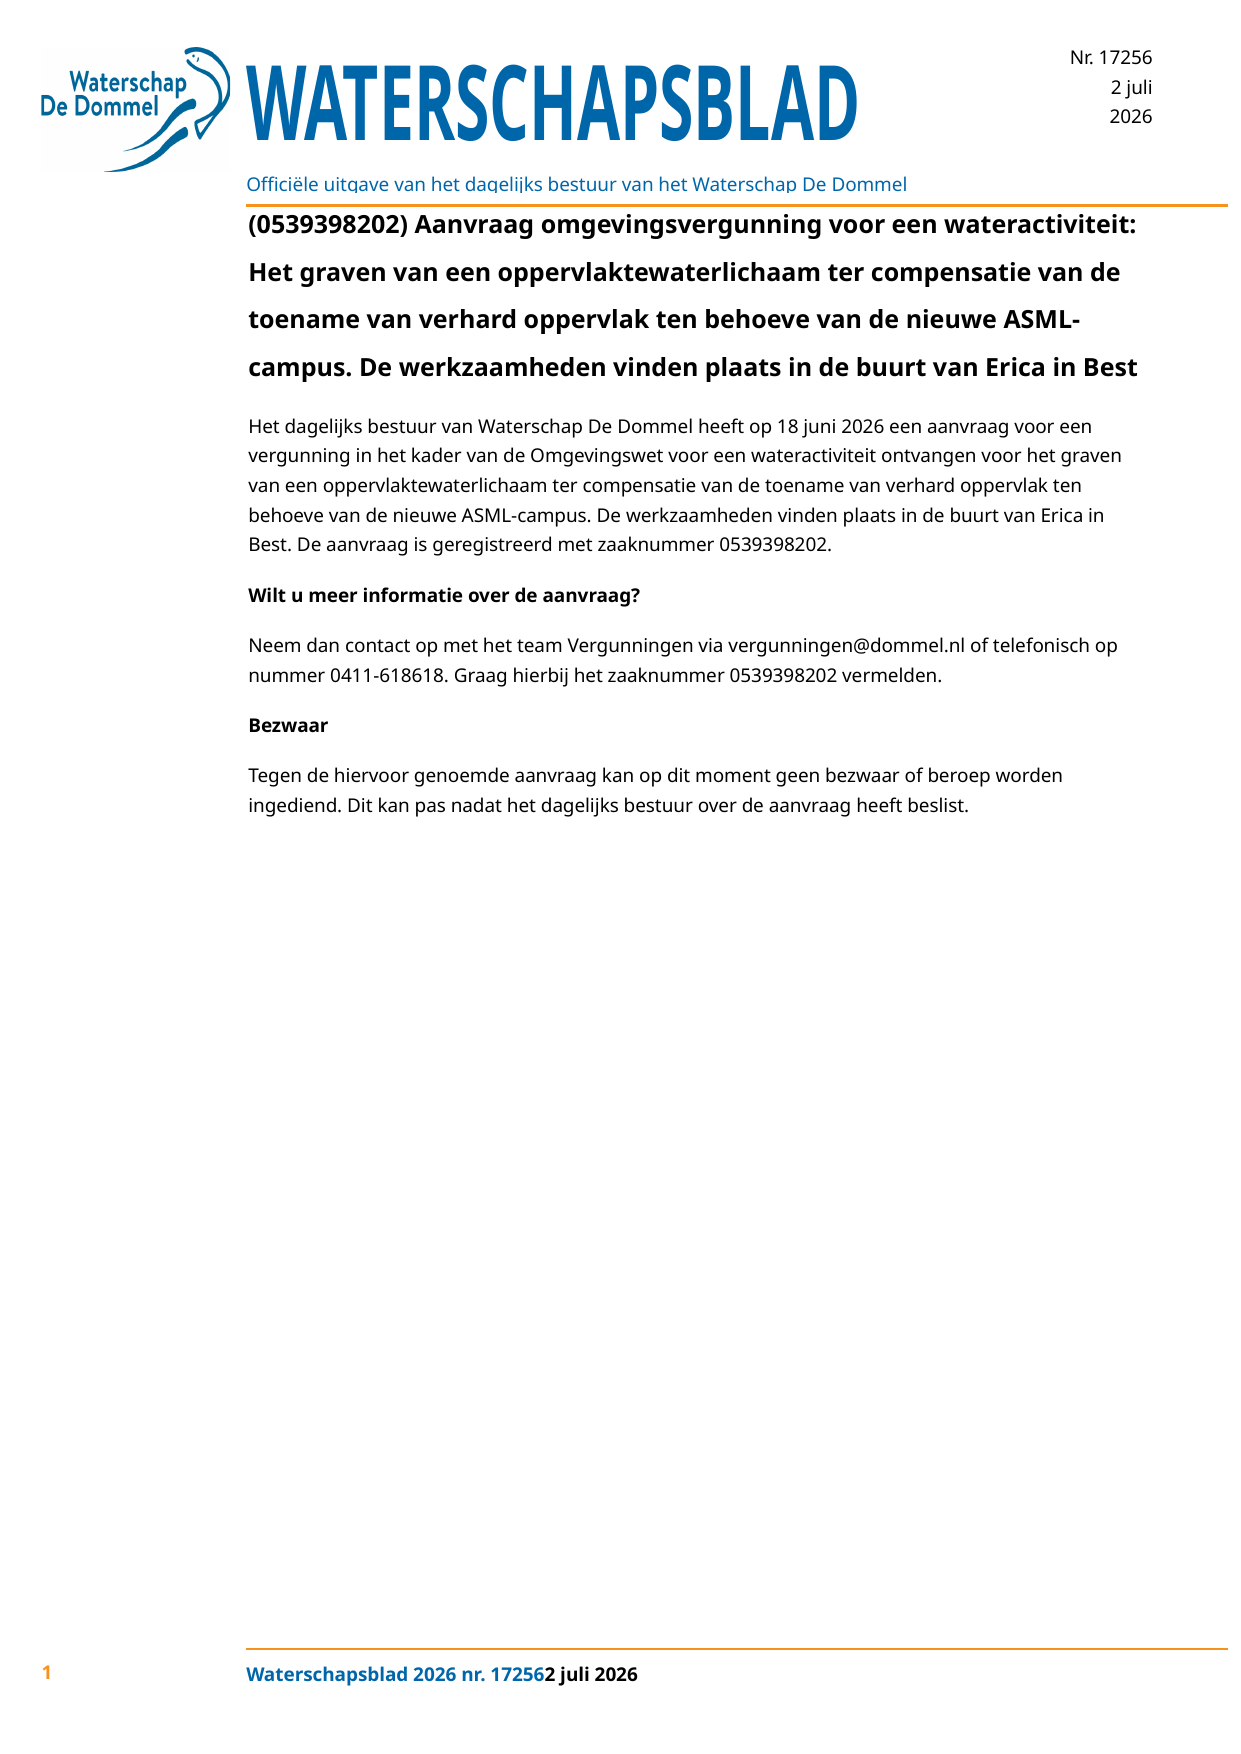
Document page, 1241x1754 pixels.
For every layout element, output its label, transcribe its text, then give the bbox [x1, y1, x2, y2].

picture [41, 47, 231, 172]
text Neem dan contact op met het team Vergunningen via vergunningen@dommel.nl of telefonisch op nummer 0411-618618. Graag hierbij het zaaknummer 0539398202 vermelden. [248, 632, 1152, 688]
picture [198, 118, 210, 131]
text (0539398202) Aanvraag omgevingsvergunning voor een wateractiviteit: Het graven van een oppervlaktewaterlichaam ter compensatie van de toename van verhard oppervlak ten behoeve van de nieuwe ASML-campus. De werkzaamheden vinden plaats in de buurt van Erica in Best [248, 207, 1152, 384]
picture [204, 47, 231, 76]
picture [45, 99, 51, 111]
text Bezwaar [248, 712, 1152, 738]
text Wilt u meer informatie over de aanvraag? [248, 582, 1152, 608]
text Tegen de hiervoor genoemde aanvraag kan op dit moment geen bezwaar of beroep worden ingediend. Dit kan pas nadat het dagelijks bestuur over de aanvraag heeft beslist. [248, 763, 1152, 818]
text Het dagelijks bestuur van Waterschap De Dommel heeft op 18 juni 2026 een aanvraag voor een vergunning in het kader van de Omgevingswet voor een wateractiviteit ontvangen voor het graven van een oppervlaktewaterlichaam ter compensatie van de toename van verhard oppervlak ten behoeve van de nieuwe ASML-campus. De werkzaamheden vinden plaats in de buurt van Erica in Best. De aanvraag is geregistreerd met zaaknummer 0539398202. [248, 413, 1152, 557]
